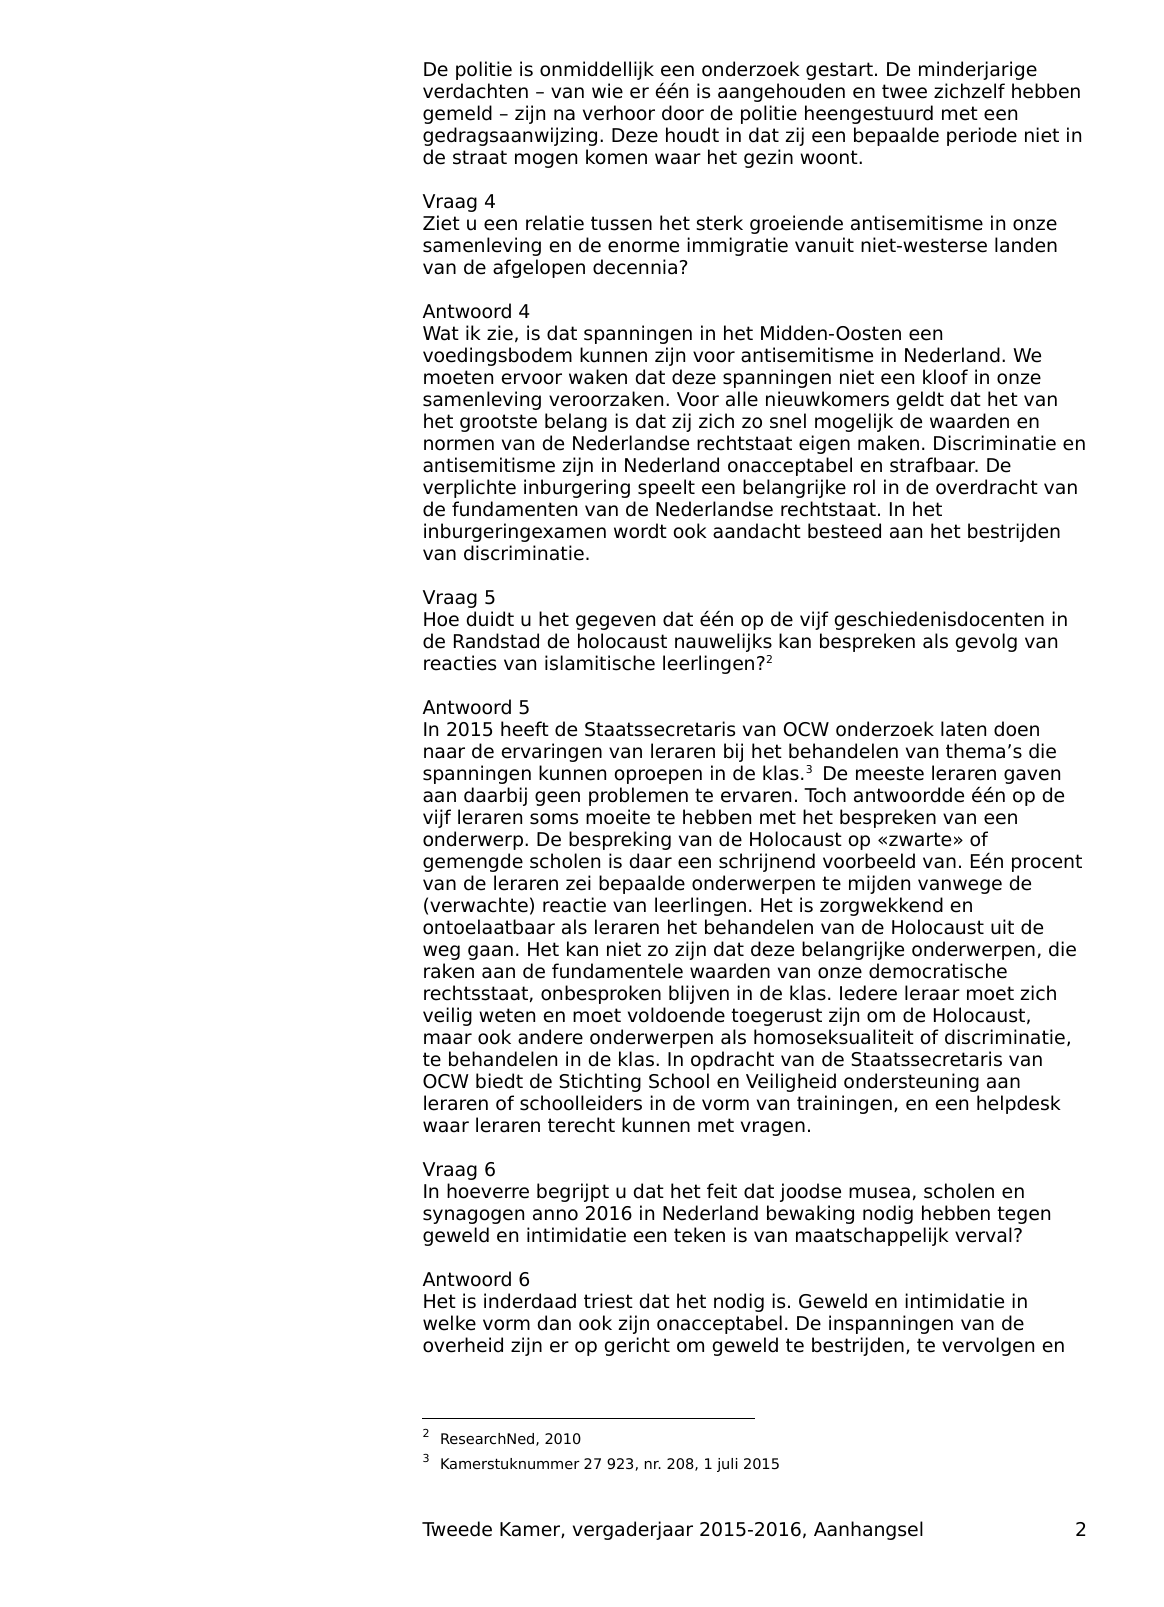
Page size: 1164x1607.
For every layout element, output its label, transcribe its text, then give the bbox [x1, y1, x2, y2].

text Vraag 5 [422, 587, 1087, 609]
text Wat ik zie, is dat spanningen in het Midden-Oosten een voedingsbodem kunnen zijn voor antisemitisme in Nederland. We moeten ervoor waken dat deze spanningen niet een kloof in onze samenleving veroorzaken. Voor alle nieuwkomers geldt dat het van het grootste belang is dat zij zich zo snel mogelijk de waarden en normen van de Nederlandse rechtstaat eigen maken. Discriminatie en antisemitisme zijn in Nederland onacceptabel en strafbaar. De verplichte inburgering speelt een belangrijke rol in de overdracht van de fundamenten van de Nederlandse rechtstaat. In het inburgeringexamen wordt ook aandacht besteed aan het bestrijden van discriminatie. [422, 323, 1087, 565]
text Vraag 4 [422, 191, 1087, 213]
text Het is inderdaad triest dat het nodig is. Geweld en intimidatie in welke vorm dan ook zijn onacceptabel. De inspanningen van de overheid zijn er op gericht om geweld te bestrijden, te vervolgen en [422, 1291, 1087, 1357]
text De politie is onmiddellijk een onderzoek gestart. De minderjarige verdachten – van wie er één is aangehouden en twee zichzelf hebben gemeld – zijn na verhoor door de politie heengestuurd met een gedragsaanwijzing. Deze houdt in dat zij een bepaalde periode niet in de straat mogen komen waar het gezin woont. [422, 59, 1087, 169]
text Ziet u een relatie tussen het sterk groeiende antisemitisme in onze samenleving en de enorme immigratie vanuit niet-westerse landen van de afgelopen decennia? [422, 213, 1087, 279]
text In hoeverre begrijpt u dat het feit dat joodse musea, scholen en synagogen anno 2016 in Nederland bewaking nodig hebben tegen geweld en intimidatie een teken is van maatschappelijk verval? [422, 1181, 1087, 1247]
text Antwoord 5 [422, 697, 1087, 719]
text Vraag 6 [422, 1159, 1087, 1181]
text Antwoord 4 [422, 301, 1087, 323]
text Antwoord 6 [422, 1269, 1087, 1291]
text Kamerstuknummer 27 923, nr. 208, 1 juli 2015 [422, 1452, 1087, 1474]
text Hoe duidt u het gegeven dat één op de vijf geschiedenisdocenten in de Randstad de holocaust nauwelijks kan bespreken als gevolg van reacties van islamitische leerlingen? [422, 609, 1087, 675]
text In 2015 heeft de Staatssecretaris van OCW onderzoek laten doen naar de ervaringen van leraren bij het behandelen van thema’s die spanningen kunnen oproepen in de klas. De meeste leraren gaven aan daarbij geen problemen te ervaren. Toch antwoordde één op de vijf leraren soms moeite te hebben met het bespreken van een onderwerp. De bespreking van de Holocaust op «zwarte» of gemengde scholen is daar een schrijnend voorbeeld van. Eén procent van de leraren zei bepaalde onderwerpen te mijden vanwege de (verwachte) reactie van leerlingen. Het is zorgwekkend en ontoelaatbaar als leraren het behandelen van de Holocaust uit de weg gaan. Het kan niet zo zijn dat deze belangrijke onderwerpen, die raken aan de fundamentele waarden van onze democratische rechtsstaat, onbesproken blijven in de klas. Iedere leraar moet zich veilig weten en moet voldoende toegerust zijn om de Holocaust, maar ook andere onderwerpen als homoseksualiteit of discriminatie, te behandelen in de klas. In opdracht van de Staatssecretaris van OCW biedt de Stichting School en Veiligheid ondersteuning aan leraren of schoolleiders in de vorm van trainingen, en een helpdesk waar leraren terecht kunnen met vragen. [422, 719, 1087, 1137]
text ResearchNed, 2010 [422, 1427, 1087, 1449]
